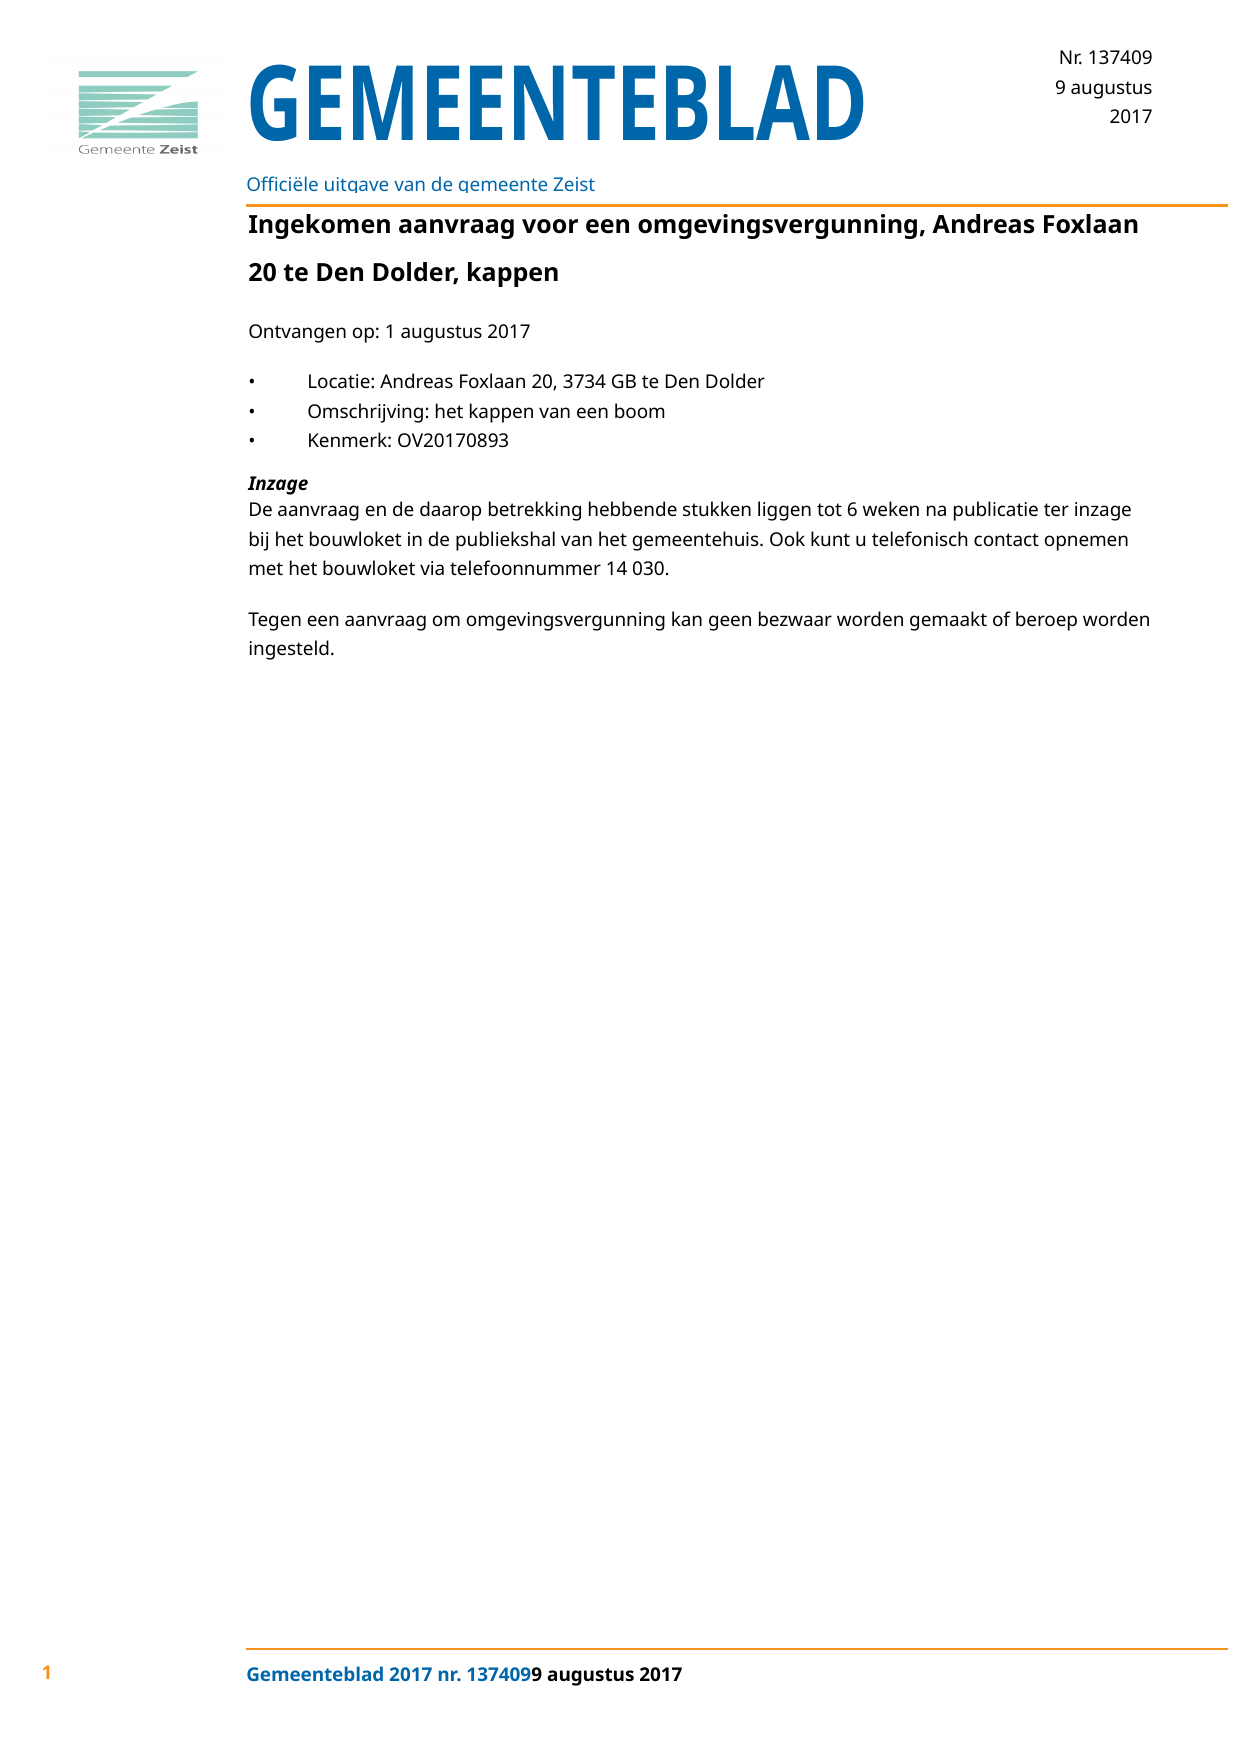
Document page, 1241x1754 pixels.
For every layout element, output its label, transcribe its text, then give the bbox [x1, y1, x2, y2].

text De aanvraag en de daarop betrekking hebbende stukken liggen tot 6 weken na publicatie ter inzage bij het bouwloket in de publiekshal van het gemeentehuis. Ook kunt u telefonisch contact opnemen met het bouwloket via telefoonnummer 14 030. [248, 496, 1152, 581]
list Kenmerk: OV20170893 [248, 427, 1152, 453]
text Ingekomen aanvraag voor een omgevingsvergunning, Andreas Foxlaan 20 te Den Dolder, kappen [248, 207, 1152, 288]
list Locatie: Andreas Foxlaan 20, 3734 GB te Den Dolder [248, 368, 1152, 394]
text Ontvangen op: 1 augustus 2017 [248, 318, 1152, 344]
text Tegen een aanvraag om omgevingsvergunning kan geen bezwaar worden gemaakt of beroep worden ingesteld. [248, 606, 1152, 661]
text Inzage [248, 471, 1152, 496]
picture [41, 47, 231, 172]
list Omschrijving: het kappen van een boom [248, 398, 1152, 424]
